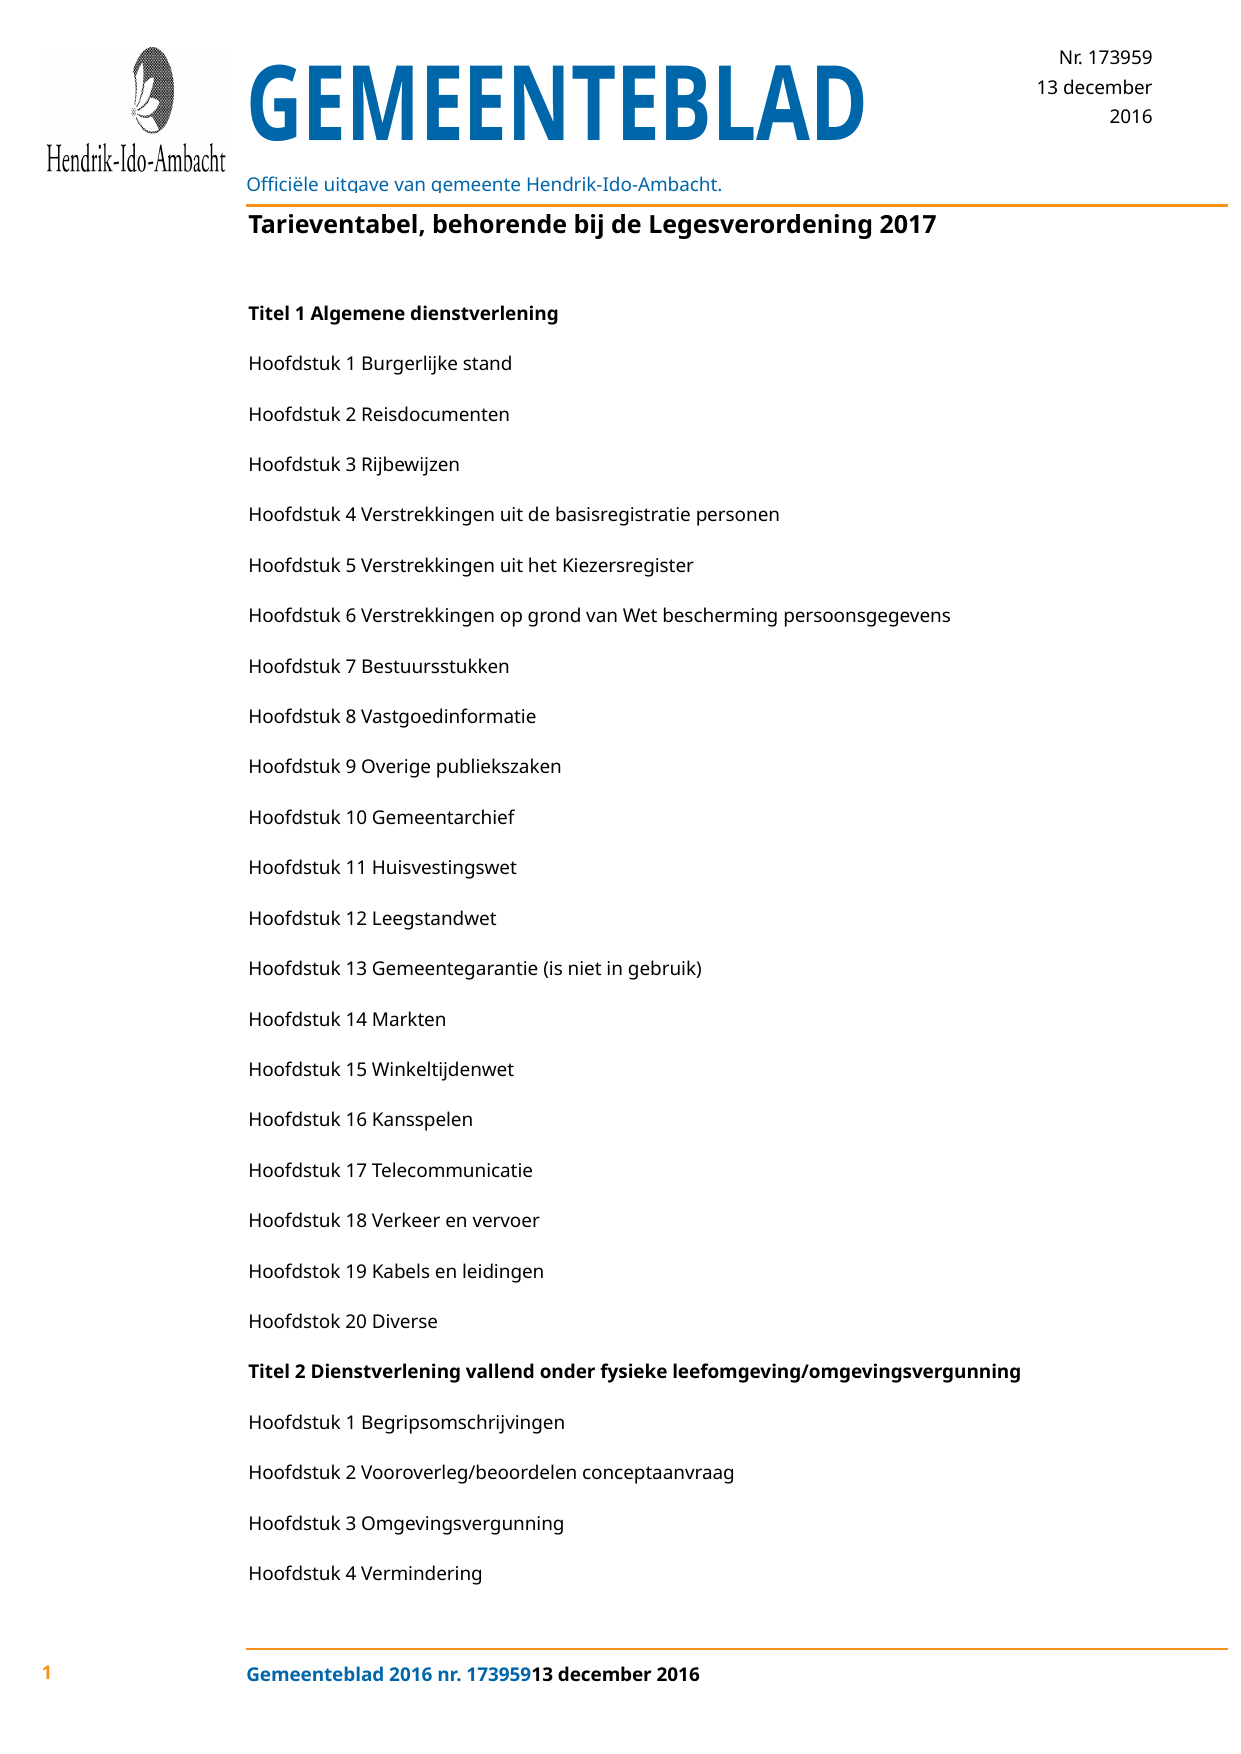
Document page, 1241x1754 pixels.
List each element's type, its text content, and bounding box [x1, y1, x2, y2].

text Hoofdstuk 8 Vastgoedinformatie [248, 703, 1152, 729]
text Hoofdstuk 17 Telecommunicatie [248, 1157, 1152, 1183]
text Hoofdstuk 1 Begripsomschrijvingen [248, 1409, 1152, 1435]
text Hoofdstuk 15 Winkeltijdenwet [248, 1056, 1152, 1082]
text Titel 1 Algemene dienstverlening [248, 300, 1152, 326]
text Hoofdstuk 10 Gemeentarchief [248, 804, 1152, 830]
text Hoofdstuk 11 Huisvestingswet [248, 854, 1152, 880]
text Hoofdstuk 6 Verstrekkingen op grond van Wet bescherming persoonsgegevens [248, 602, 1152, 628]
text Hoofdstuk 14 Markten [248, 1006, 1152, 1031]
picture [41, 47, 231, 172]
text Hoofdstuk 12 Leegstandwet [248, 905, 1152, 931]
text Hoofdstok 19 Kabels en leidingen [248, 1258, 1152, 1283]
text Hoofdstuk 4 Vermindering [248, 1560, 1152, 1586]
text Hoofdstuk 2 Reisdocumenten [248, 401, 1152, 426]
text Hoofdstok 20 Diverse [248, 1308, 1152, 1334]
text Hoofdstuk 16 Kansspelen [248, 1107, 1152, 1132]
text Hoofdstuk 13 Gemeentegarantie (is niet in gebruik) [248, 955, 1152, 981]
text Hoofdstuk 9 Overige publiekszaken [248, 754, 1152, 779]
text Tarieventabel, behorende bij de Legesverordening 2017 [248, 207, 1152, 241]
text Hoofdstuk 18 Verkeer en vervoer [248, 1207, 1152, 1233]
text Titel 2 Dienstverlening vallend onder fysieke leefomgeving/omgevingsvergunning [248, 1359, 1152, 1384]
text Hoofdstuk 1 Burgerlijke stand [248, 350, 1152, 376]
text Hoofdstuk 7 Bestuursstukken [248, 653, 1152, 678]
text Hoofdstuk 4 Verstrekkingen uit de basisregistratie personen [248, 502, 1152, 527]
text Hoofdstuk 3 Omgevingsvergunning [248, 1510, 1152, 1536]
text Hoofdstuk 3 Rijbewijzen [248, 451, 1152, 477]
text Hoofdstuk 5 Verstrekkingen uit het Kiezersregister [248, 552, 1152, 578]
text Hoofdstuk 2 Vooroverleg/beoordelen conceptaanvraag [248, 1459, 1152, 1485]
